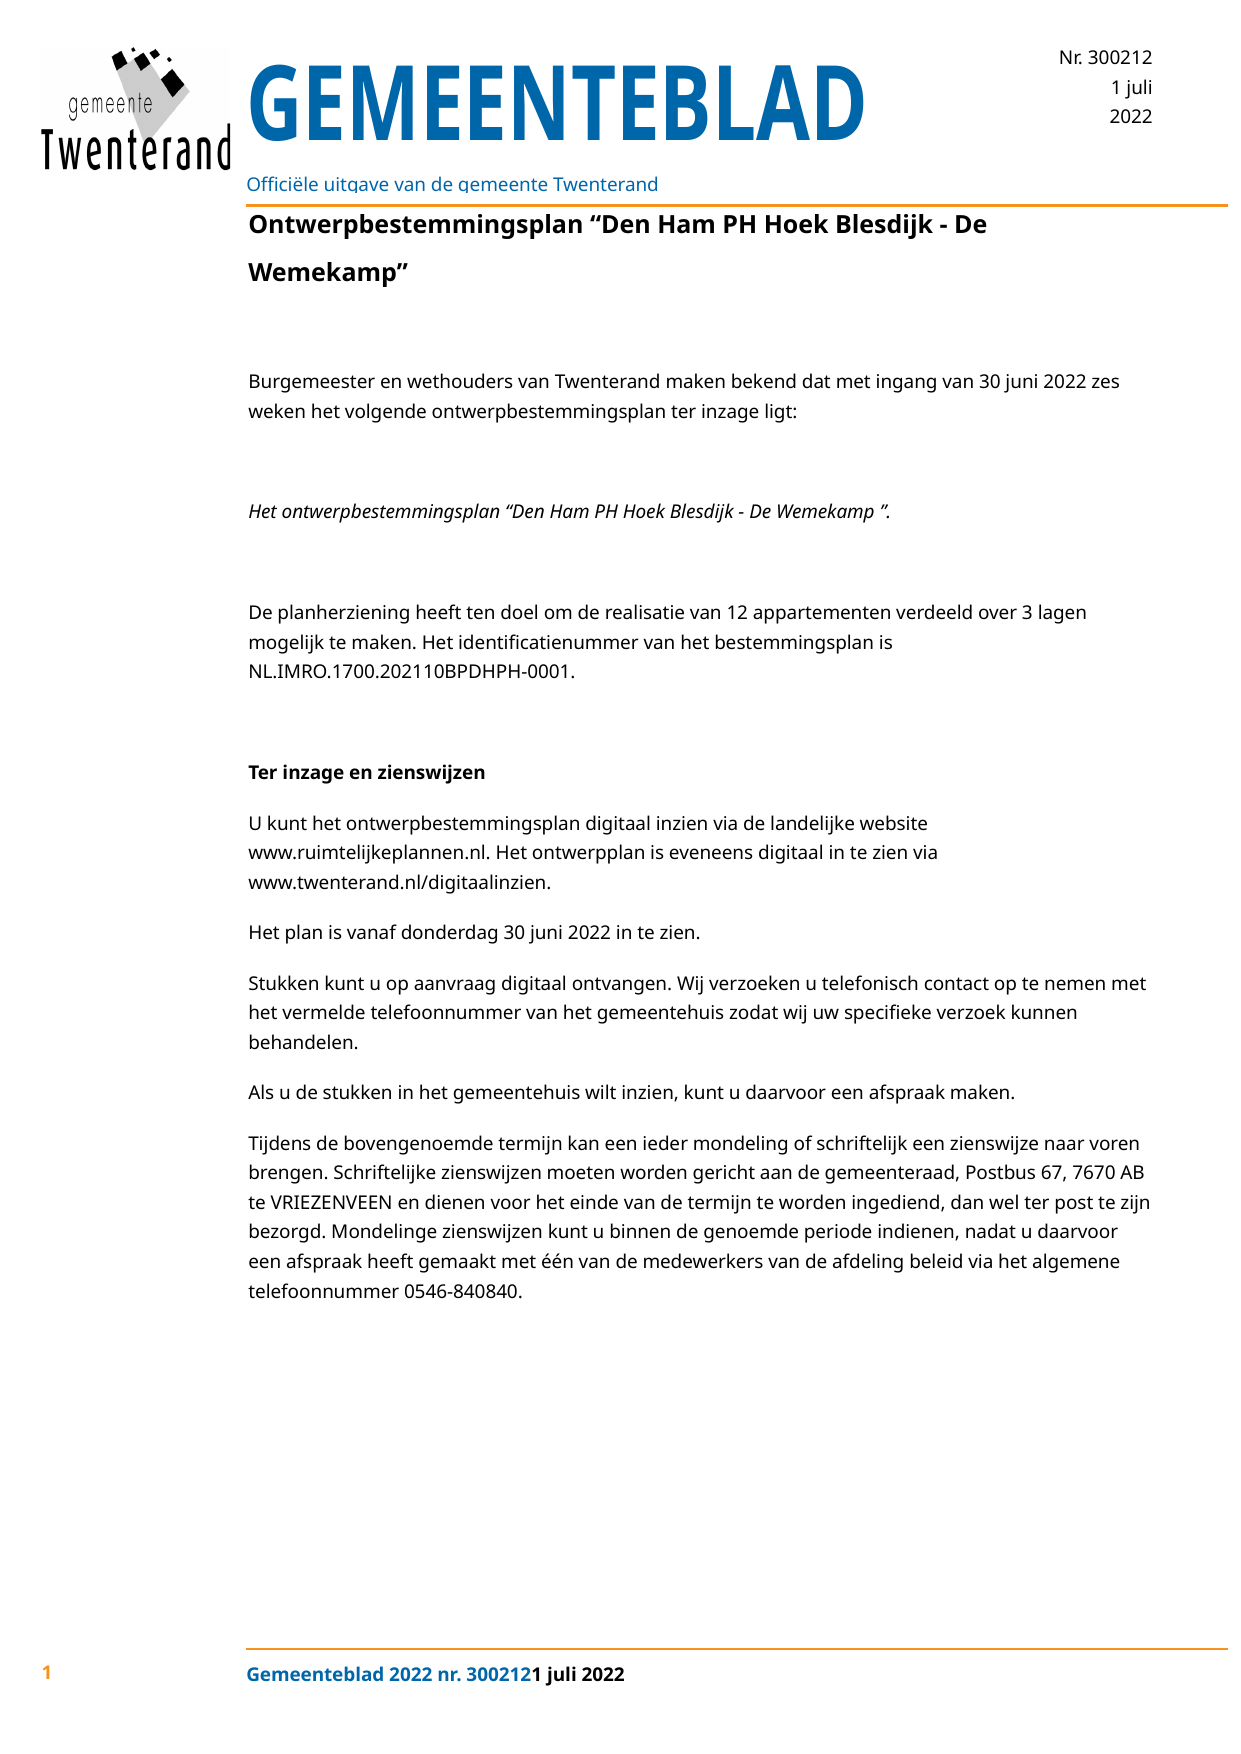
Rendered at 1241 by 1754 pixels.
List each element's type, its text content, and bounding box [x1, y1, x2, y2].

text Burgemeester en wethouders van Twenterand maken bekend dat met ingang van 30 juni 2022 zes weken het volgende ontwerpbestemmingsplan ter inzage ligt: [248, 368, 1152, 424]
text Als u de stukken in het gemeentehuis wilt inzien, kunt u daarvoor een afspraak maken. [248, 1079, 1152, 1105]
text Tijdens de bovengenoemde termijn kan een ieder mondeling of schriftelijk een zienswijze naar voren brengen. Schriftelijke zienswijzen moeten worden gericht aan de gemeenteraad, Postbus 67, 7670 AB te VRIEZENVEEN en dienen voor het einde van de termijn te worden ingediend, dan wel ter post te zijn bezorgd. Mondelinge zienswijzen kunt u binnen de genoemde periode indienen, nadat u daarvoor een afspraak heeft gemaakt met één van de medewerkers van de afdeling beleid via het algemene telefoonnummer 0546-840840. [248, 1130, 1152, 1304]
text Ontwerpbestemmingsplan “Den Ham PH Hoek Blesdijk - De Wemekamp” [248, 207, 1152, 288]
text Ter inzage en zienswijzen [248, 759, 1152, 785]
text Het ontwerpbestemmingsplan “Den Ham PH Hoek Blesdijk - De Wemekamp ”. [248, 499, 1152, 524]
picture [41, 47, 231, 172]
text Stukken kunt u op aanvraag digitaal ontvangen. Wij verzoeken u telefonisch contact op te nemen met het vermelde telefoonnummer van het gemeentehuis zodat wij uw specifieke verzoek kunnen behandelen. [248, 970, 1152, 1055]
text U kunt het ontwerpbestemmingsplan digitaal inzien via de landelijke website www.ruimtelijkeplannen.nl. Het ontwerpplan is eveneens digitaal in te zien via www.twenterand.nl/digitaalinzien. [248, 810, 1152, 895]
text De planherziening heeft ten doel om de realisatie van 12 appartementen verdeeld over 3 lagen mogelijk te maken. Het identificatienummer van het bestemmingsplan is NL.IMRO.1700.202110BPDHPH-0001. [248, 599, 1152, 684]
text Het plan is vanaf donderdag 30 juni 2022 in te zien. [248, 919, 1152, 945]
